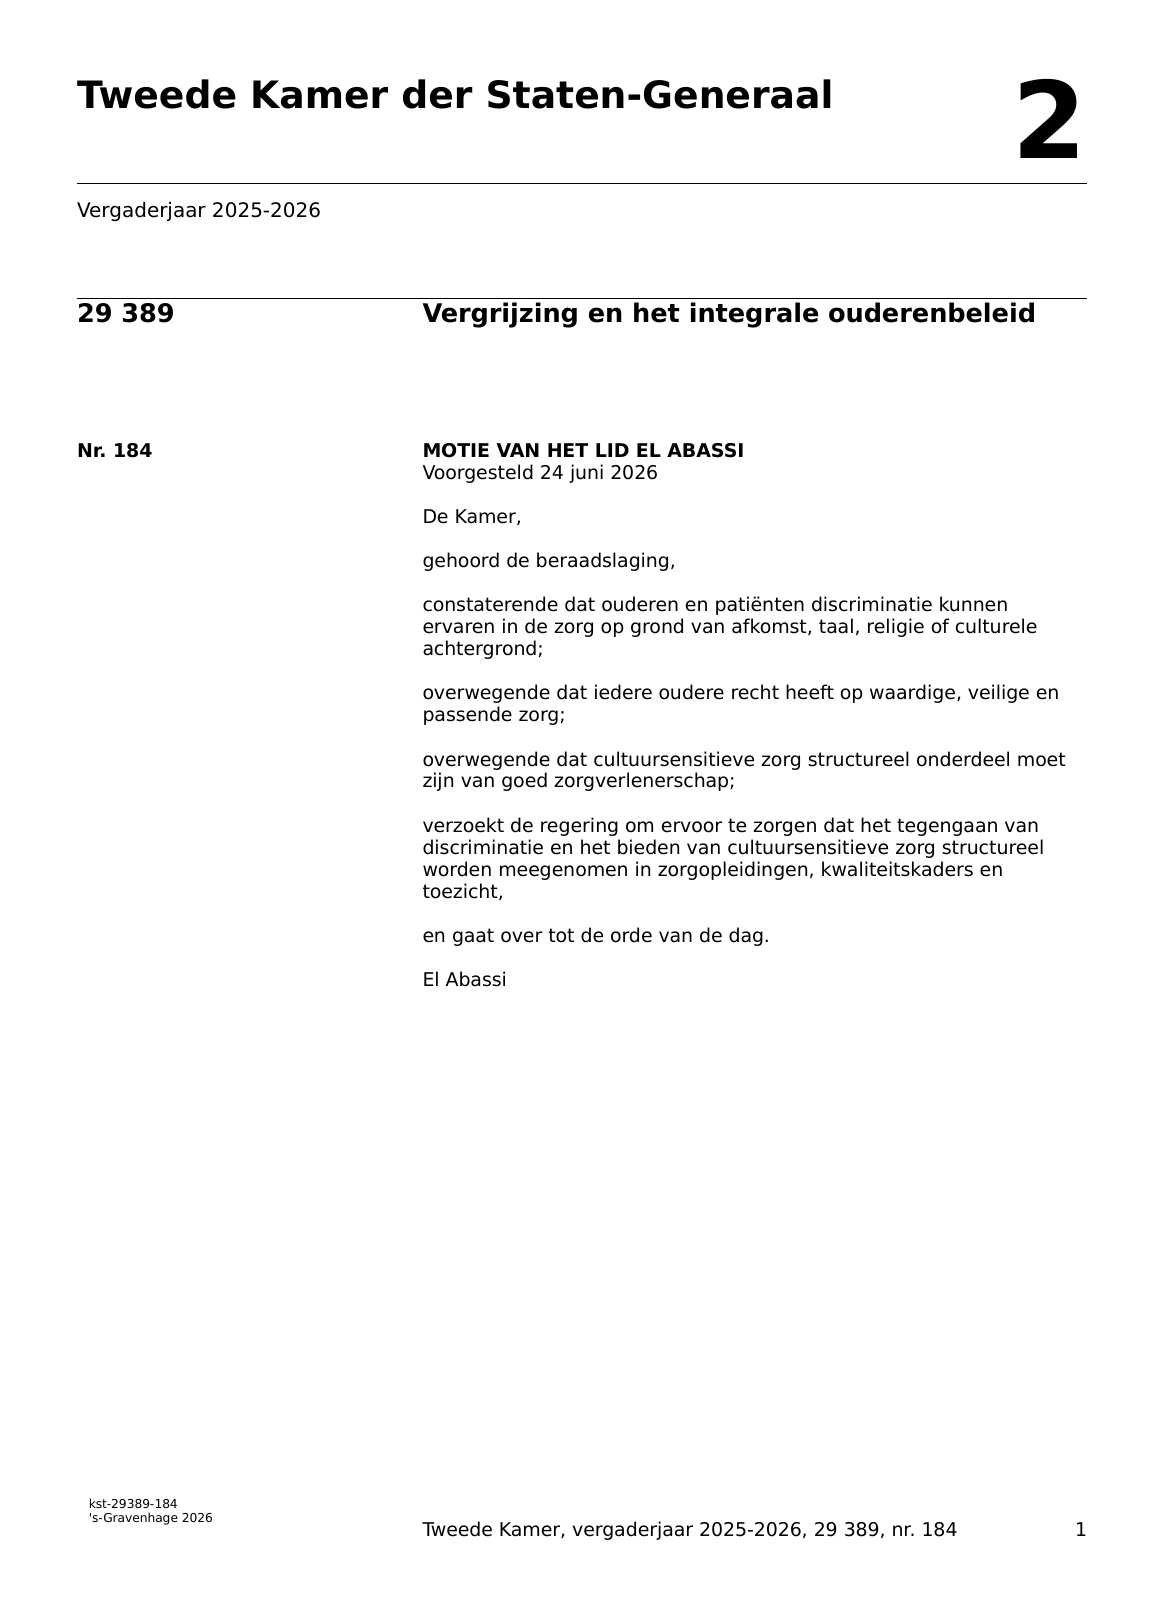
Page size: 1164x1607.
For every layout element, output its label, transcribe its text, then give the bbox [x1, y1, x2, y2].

text overwegende dat cultuursensitieve zorg structureel onderdeel moet zijn van goed zorgverlenerschap; [422, 748, 1087, 792]
text overwegende dat iedere oudere recht heeft op waardige, veilige en passende zorg; [422, 682, 1087, 726]
table_header Tweede Kamer der Staten-Generaal [77, 59, 886, 183]
subtitle 29 389 Vergrijzing en het integrale ouderenbeleid [77, 299, 1087, 329]
text en gaat over tot de orde van de dag. [422, 925, 1087, 947]
text kst-29389-184 [88, 1497, 323, 1511]
text constaterende dat ouderen en patiënten discriminatie kunnen ervaren in de zorg op grond van afkomst, taal, religie of culturele achtergrond; [422, 594, 1087, 660]
text El Abassi [422, 969, 1087, 991]
table_cell Vergaderjaar 2025-2026 [77, 184, 1087, 298]
subtitle Nr. 184 MOTIE VAN HET LID EL ABASSI [77, 440, 1087, 462]
text De Kamer, [422, 506, 1087, 528]
text Voorgesteld 24 juni 2026 [422, 462, 1087, 484]
table_header 2 [886, 59, 1087, 183]
text gehoord de beraadslaging, [422, 550, 1087, 572]
text 's-Gravenhage 2026 [88, 1511, 323, 1525]
text verzoekt de regering om ervoor te zorgen dat het tegengaan van discriminatie en het bieden van cultuursensitieve zorg structureel worden meegenomen in zorgopleidingen, kwaliteitskaders en toezicht, [422, 814, 1087, 902]
